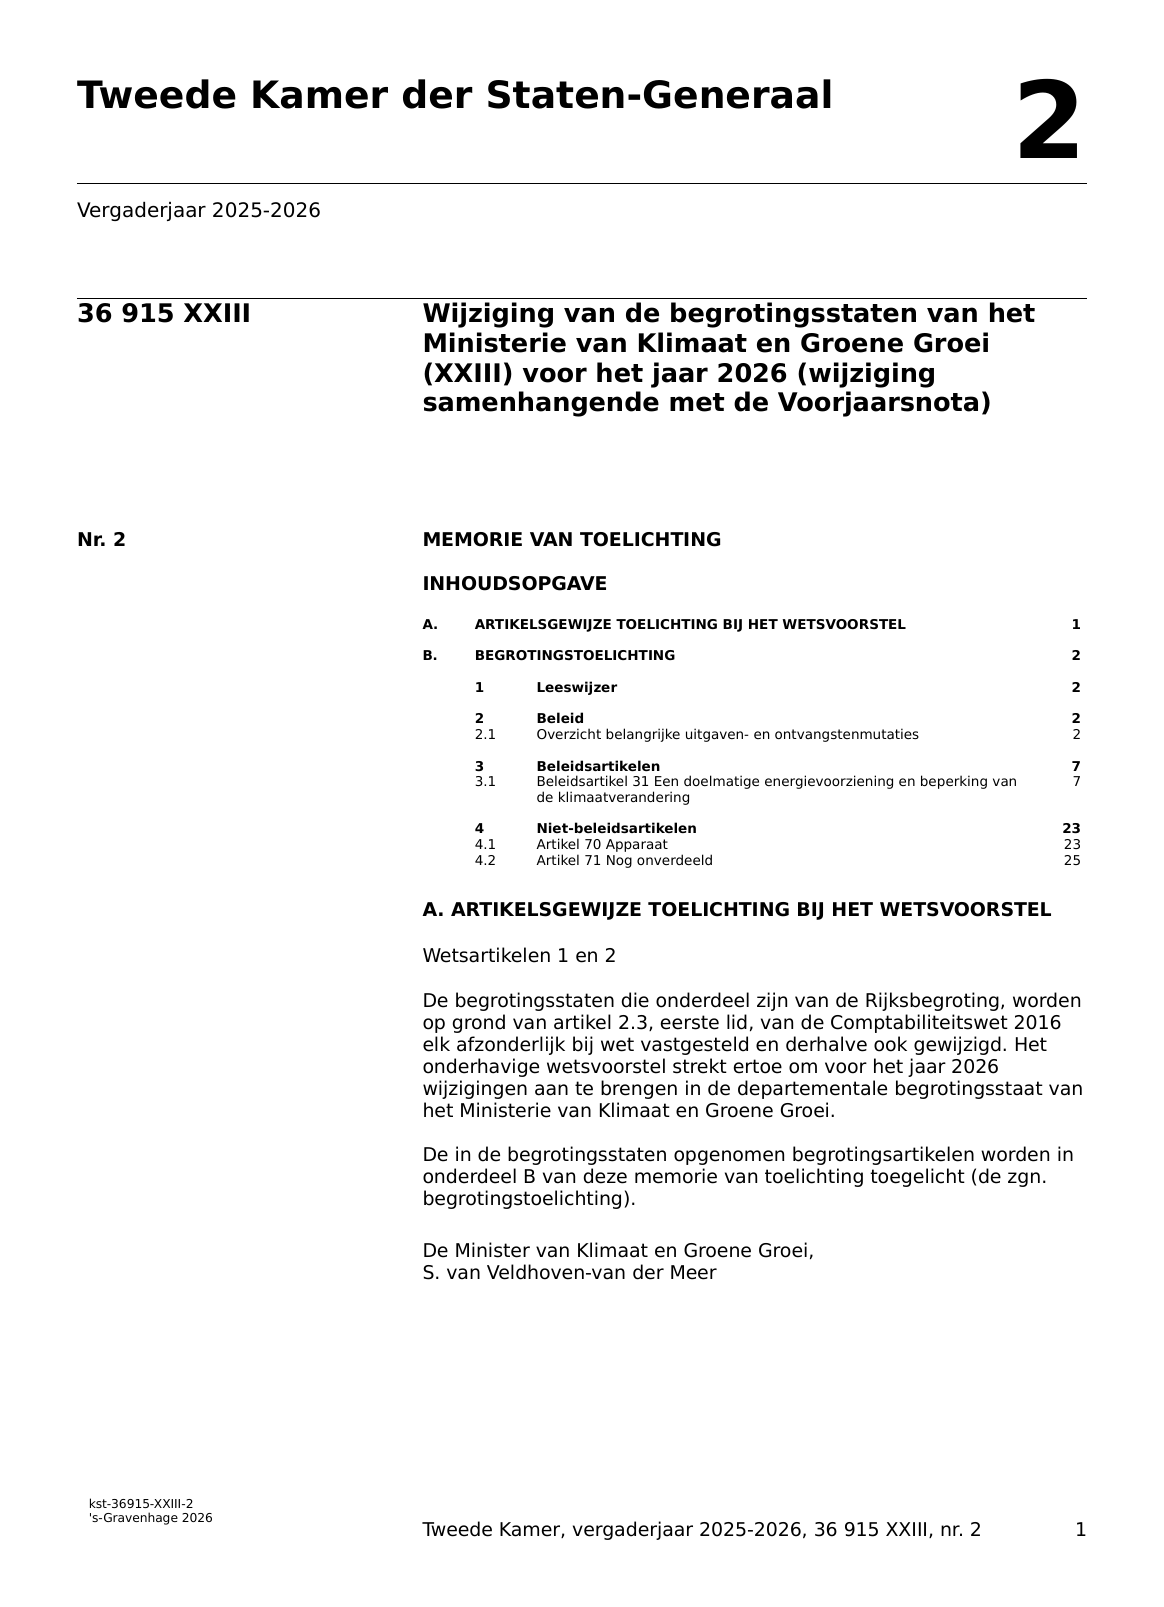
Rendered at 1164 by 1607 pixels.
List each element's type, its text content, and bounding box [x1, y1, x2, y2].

table_cell Beleid [530, 711, 1025, 727]
table_cell [1025, 806, 1087, 821]
table_cell [530, 695, 1025, 711]
table_cell [469, 743, 530, 758]
subtitle INHOUDSOPGAVE [422, 573, 1087, 595]
table_cell [422, 806, 468, 821]
table_cell [422, 695, 468, 711]
table_cell Artikel 70 Apparaat [530, 837, 1025, 853]
table_cell 7 [1025, 774, 1087, 806]
table_cell Niet-beleidsartikelen [530, 821, 1025, 837]
table_cell Overzicht belangrijke uitgaven- en ontvangstenmutaties [530, 727, 1025, 743]
subtitle A. ARTIKELSGEWIJZE TOELICHTING BIJ HET WETSVOORSTEL [422, 898, 1087, 920]
table_cell Leeswijzer [530, 680, 1025, 695]
table_cell 2 [1025, 648, 1087, 664]
table_cell [469, 664, 530, 680]
text De in de begrotingsstaten opgenomen begrotingsartikelen worden in onderdeel B van deze memorie van toelichting toegelicht (de zgn. begrotingstoelichting). [422, 1144, 1087, 1209]
table_cell [422, 680, 468, 695]
table_cell 3 [469, 758, 530, 774]
table_header 2 [886, 59, 1087, 183]
table_cell 25 [1025, 853, 1087, 868]
table_cell 4.1 [469, 837, 530, 853]
table_cell 7 [1025, 758, 1087, 774]
text 's-Gravenhage 2026 [88, 1511, 323, 1525]
table_cell [422, 727, 468, 743]
table_cell [530, 664, 1025, 680]
table_cell Vergaderjaar 2025-2026 [77, 184, 1087, 298]
table_cell Beleidsartikel 31 Een doelmatige energievoorziening en beperking van de klimaatverandering [530, 774, 1025, 806]
table_cell [1025, 633, 1087, 648]
text De begrotingsstaten die onderdeel zijn van de Rijksbegroting, worden op grond van artikel 2.3, eerste lid, van de Comptabiliteitswet 2016 elk afzonderlijk bij wet vastgesteld en derhalve ook gewijzigd. Het onderhavige wetsvoorstel strekt ertoe om voor het jaar 2026 wijzigingen aan te brengen in de departementale begrotingsstaat van het Ministerie van Klimaat en Groene Groei. [422, 989, 1087, 1121]
text De Minister van Klimaat en Groene Groei, S. van Veldhoven-van der Meer [422, 1239, 1087, 1283]
table_cell [530, 743, 1025, 758]
table_cell 2 [1025, 680, 1087, 695]
table_header Tweede Kamer der Staten-Generaal [77, 59, 886, 183]
table_cell 4 [469, 821, 530, 837]
table_cell [469, 633, 530, 648]
table_cell 3.1 [469, 774, 530, 806]
text Wetsartikelen 1 en 2 [422, 945, 1087, 967]
table_cell [1025, 743, 1087, 758]
table_cell [422, 758, 468, 774]
table_cell [530, 633, 1025, 648]
table_cell [422, 743, 468, 758]
table_cell [1025, 695, 1087, 711]
table_cell [422, 853, 468, 868]
table_cell BEGROTINGSTOELICHTING [469, 648, 1025, 664]
text kst-36915-XXIII-2 [88, 1497, 323, 1511]
table_cell 2 [1025, 727, 1087, 743]
table_cell [530, 806, 1025, 821]
table_cell 1 [469, 680, 530, 695]
table_cell 23 [1025, 837, 1087, 853]
table_cell [422, 837, 468, 853]
table_cell [422, 633, 468, 648]
table_cell 2 [469, 711, 530, 727]
table_cell 4.2 [469, 853, 530, 868]
table_cell 2.1 [469, 727, 530, 743]
table_header ARTIKELSGEWIJZE TOELICHTING BIJ HET WETSVOORSTEL [469, 617, 1025, 632]
table_cell [422, 774, 468, 806]
table_cell 23 [1025, 821, 1087, 837]
table_cell [422, 821, 468, 837]
table_header A. [422, 617, 468, 632]
table_cell [469, 806, 530, 821]
table_cell Beleidsartikelen [530, 758, 1025, 774]
subtitle 36 915 XXIII Wijziging van de begrotingsstaten van het Ministerie van Klimaat en Groene Groei (XXIII) voor het jaar 2026 (wijziging samenhangende met de Voorjaarsnota) [77, 299, 1087, 418]
table_cell [422, 664, 468, 680]
table_header 1 [1025, 617, 1087, 632]
table_cell 2 [1025, 711, 1087, 727]
table_cell Artikel 71 Nog onverdeeld [530, 853, 1025, 868]
subtitle Nr. 2 MEMORIE VAN TOELICHTING [77, 529, 1087, 551]
table_cell [422, 711, 468, 727]
table_cell B. [422, 648, 468, 664]
table_cell [469, 695, 530, 711]
table_cell [1025, 664, 1087, 680]
